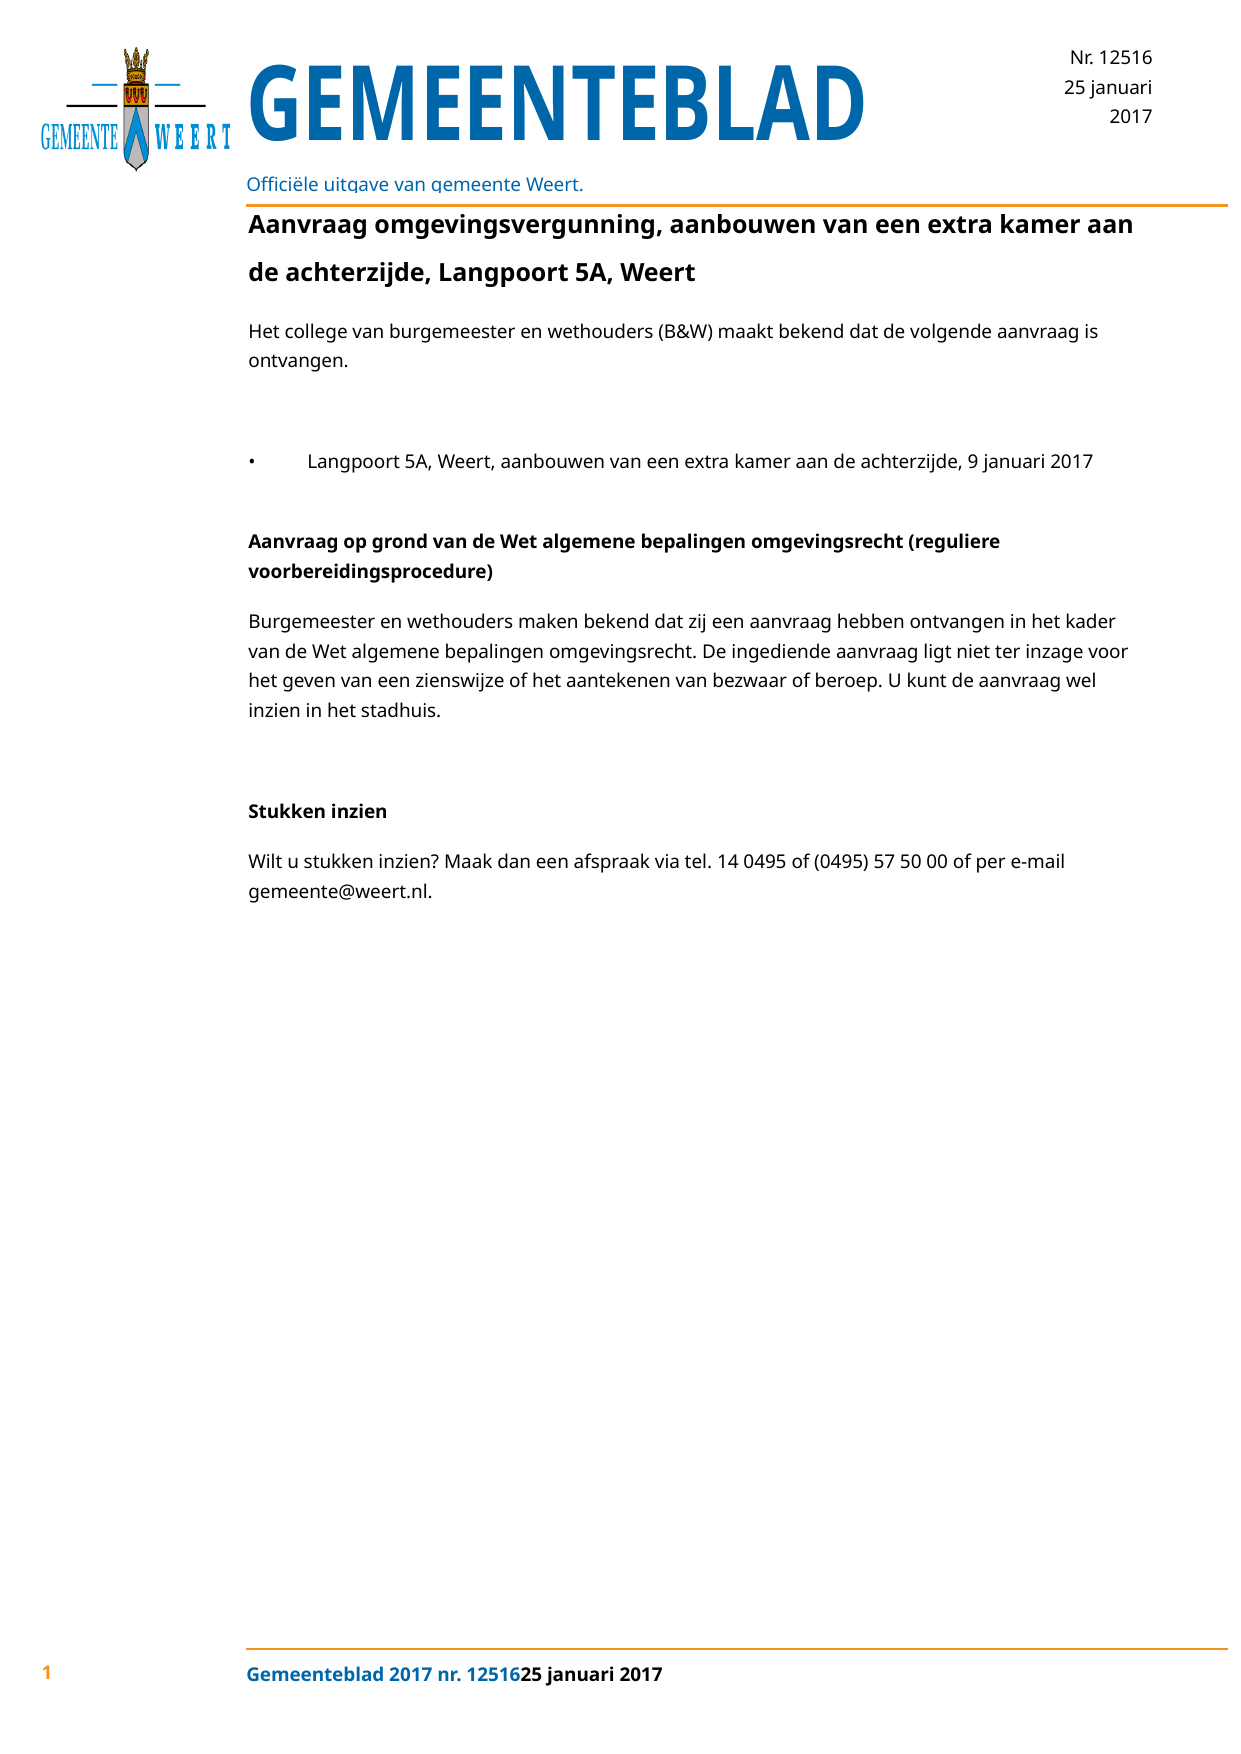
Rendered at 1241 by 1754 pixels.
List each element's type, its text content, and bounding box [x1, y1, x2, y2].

text Wilt u stukken inzien? Maak dan een afspraak via tel. 14 0495 of (0495) 57 50 00 of per e-mail gemeente@weert.nl. [248, 848, 1152, 904]
text Het college van burgemeester en wethouders (B&W) maakt bekend dat de volgende aanvraag is ontvangen. [248, 318, 1152, 373]
text Burgemeester en wethouders maken bekend dat zij een aanvraag hebben ontvangen in het kader van de Wet algemene bepalingen omgevingsrecht. De ingediende aanvraag ligt niet ter inzage voor het geven van een zienswijze of het aantekenen van bezwaar of beroep. U kunt de aanvraag wel inzien in het stadhuis. [248, 608, 1152, 723]
text Aanvraag omgevingsvergunning, aanbouwen van een extra kamer aan de achterzijde, Langpoort 5A, Weert [248, 207, 1152, 288]
text Aanvraag op grond van de Wet algemene bepalingen omgevingsrecht (reguliere voorbereidingsprocedure) [248, 528, 1152, 584]
picture [41, 47, 231, 172]
list Langpoort 5A, Weert, aanbouwen van een extra kamer aan de achterzijde, 9 januari 2017 [248, 448, 1152, 474]
text Stukken inzien [248, 798, 1152, 824]
